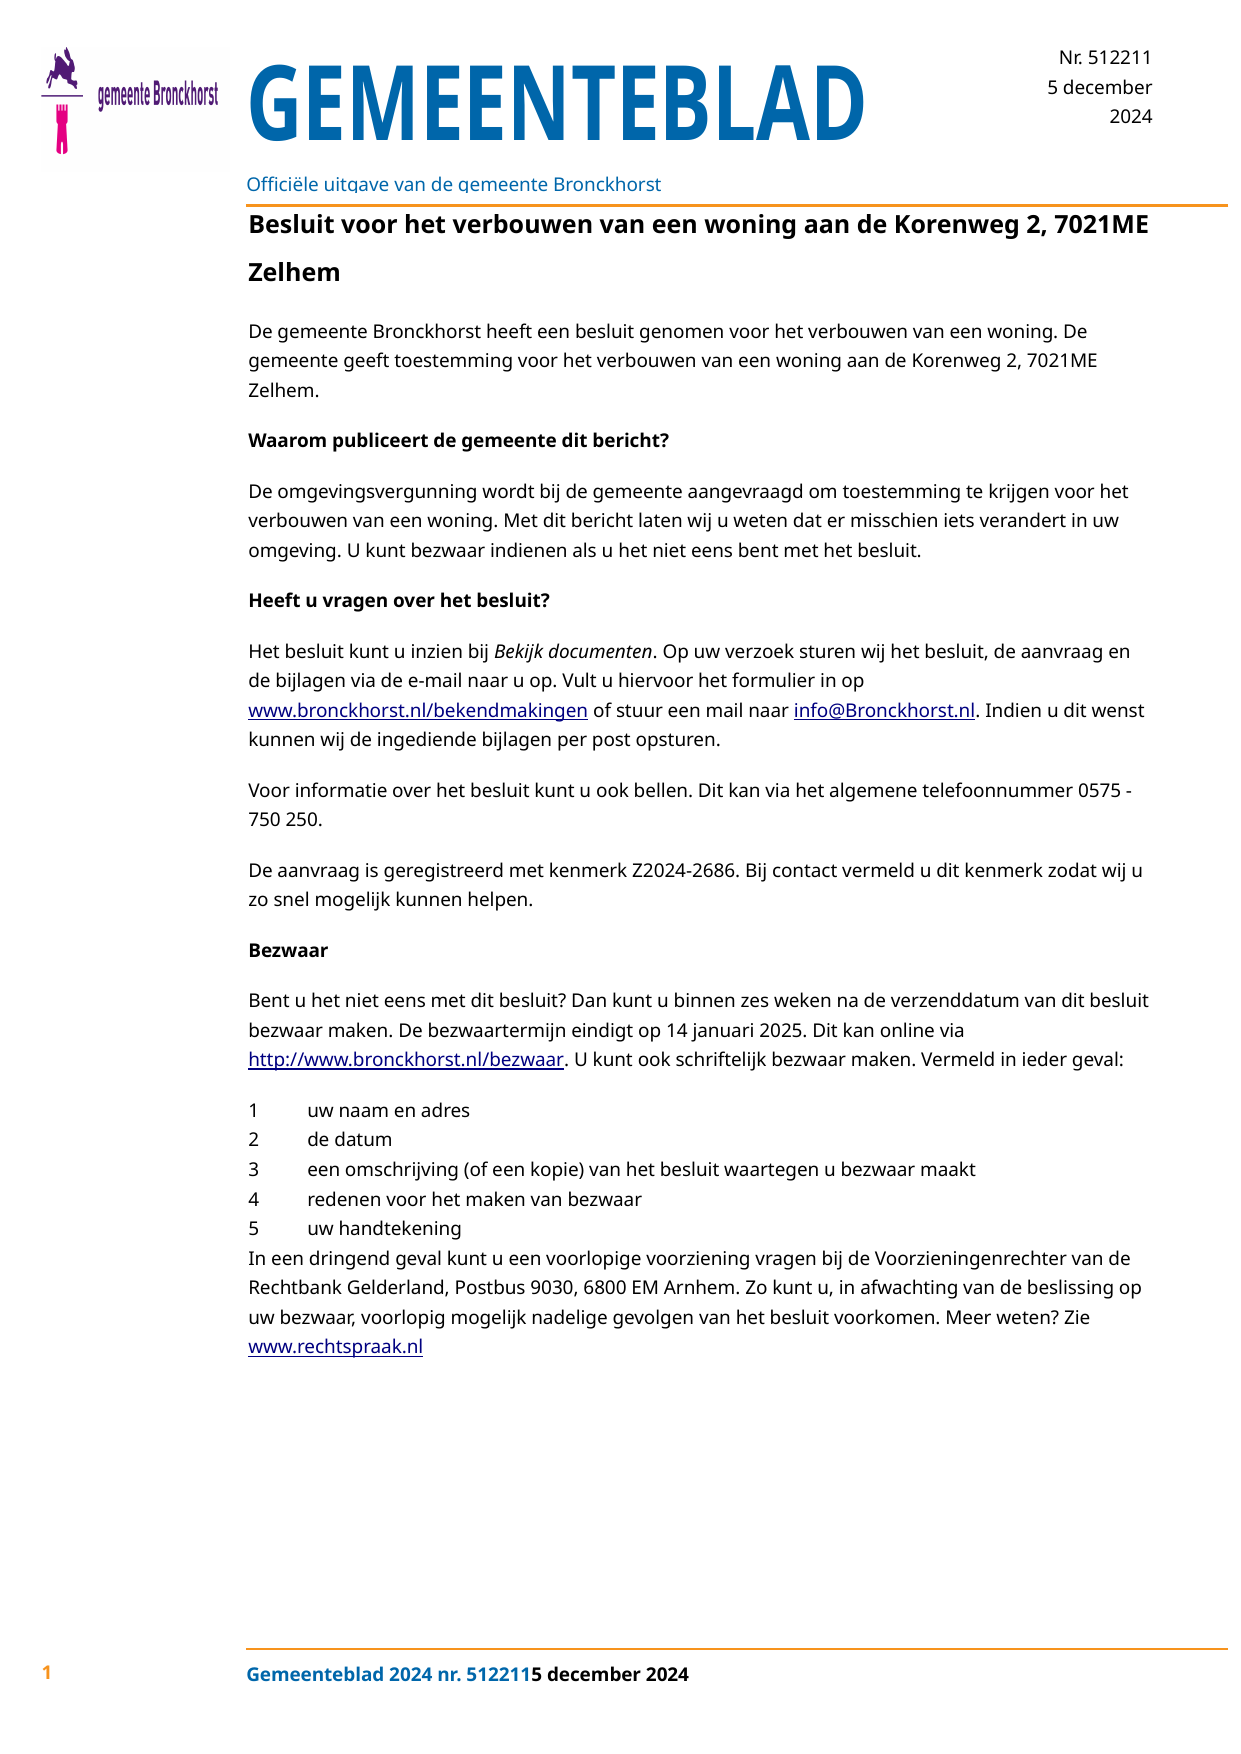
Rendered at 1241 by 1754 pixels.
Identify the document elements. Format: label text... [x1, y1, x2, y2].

text In een dringend geval kunt u een voorlopige voorziening vragen bij de Voorzieningenrechter van de Rechtbank Gelderland, Postbus 9030, 6800 EM Arnhem. Zo kunt u, in afwachting van de beslissing op uw bezwaar, voorlopig mogelijk nadelige gevolgen van het besluit voorkomen. Meer weten? Zie www.rechtspraak.nl [248, 1245, 1152, 1359]
text Het besluit kunt u inzien bij Bekijk documenten. Op uw verzoek sturen wij het besluit, de aanvraag en de bijlagen via de e-mail naar u op. Vult u hiervoor het formulier in op www.bronckhorst.nl/bekendmakingen of stuur een mail naar info@Bronckhorst.nl. Indien u dit wenst kunnen wij de ingediende bijlagen per post opsturen. [248, 638, 1152, 752]
text Voor informatie over het besluit kunt u ook bellen. Dit kan via het algemene telefoonnummer 0575 - 750 250. [248, 777, 1152, 832]
list uw handtekening [248, 1215, 1152, 1241]
text Waarom publiceert de gemeente dit bericht? [248, 427, 1152, 453]
text De aanvraag is geregistreerd met kenmerk Z2024-2686. Bij contact vermeld u dit kenmerk zodat wij u zo snel mogelijk kunnen helpen. [248, 857, 1152, 912]
text Heeft u vragen over het besluit? [248, 587, 1152, 613]
list redenen voor het maken van bezwaar [248, 1186, 1152, 1212]
picture [41, 47, 231, 172]
text De omgevingsvergunning wordt bij de gemeente aangevraagd om toestemming te krijgen voor het verbouwen van een woning. Met dit bericht laten wij u weten dat er misschien iets verandert in uw omgeving. U kunt bezwaar indienen als u het niet eens bent met het besluit. [248, 478, 1152, 563]
text De gemeente Bronckhorst heeft een besluit genomen voor het verbouwen van een woning. De gemeente geeft toestemming voor het verbouwen van een woning aan de Korenweg 2, 7021ME Zelhem. [248, 318, 1152, 403]
list uw naam en adres [248, 1097, 1152, 1123]
list de datum [248, 1127, 1152, 1152]
text Bezwaar [248, 937, 1152, 963]
list een omschrijving (of een kopie) van het besluit waartegen u bezwaar maakt [248, 1156, 1152, 1182]
text Besluit voor het verbouwen van een woning aan de Korenweg 2, 7021ME Zelhem [248, 207, 1152, 288]
text Bent u het niet eens met dit besluit? Dan kunt u binnen zes weken na de verzenddatum van dit besluit bezwaar maken. De bezwaartermijn eindigt op 14 januari 2025. Dit kan online via http://www.bronckhorst.nl/bezwaar. U kunt ook schriftelijk bezwaar maken. Vermeld in ieder geval: [248, 987, 1152, 1072]
